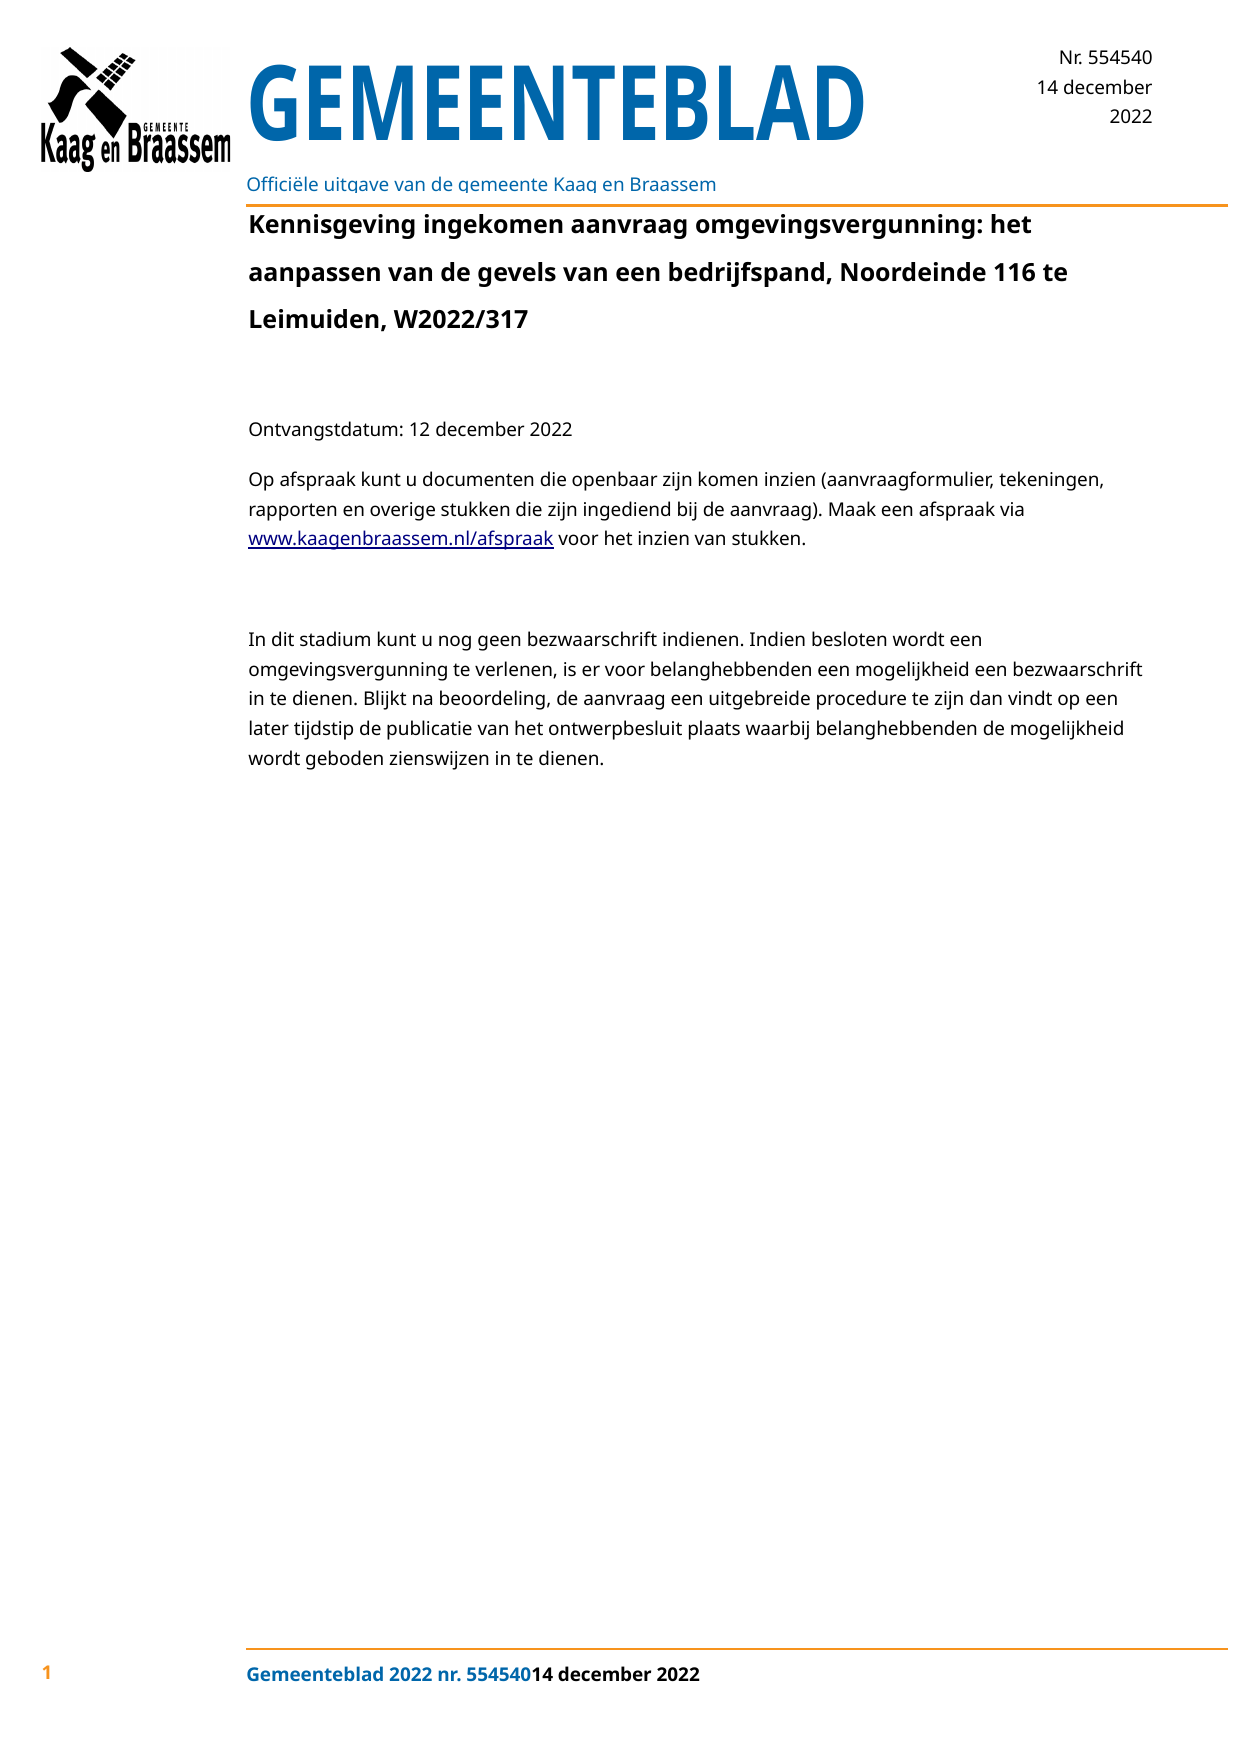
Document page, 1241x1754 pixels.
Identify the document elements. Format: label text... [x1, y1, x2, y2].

picture [41, 47, 231, 172]
text Ontvangstdatum: 12 december 2022 [248, 416, 1152, 442]
text Op afspraak kunt u documenten die openbaar zijn komen inzien (aanvraagformulier, tekeningen, rapporten en overige stukken die zijn ingediend bij de aanvraag). Maak een afspraak via www.kaagenbraassem.nl/afspraak voor het inzien van stukken. [248, 466, 1152, 551]
text In dit stadium kunt u nog geen bezwaarschrift indienen. Indien besloten wordt een omgevingsvergunning te verlenen, is er voor belanghebbenden een mogelijkheid een bezwaarschrift in te dienen. Blijkt na beoordeling, de aanvraag een uitgebreide procedure te zijn dan vindt op een later tijdstip de publicatie van het ontwerpbesluit plaats waarbij belanghebbenden de mogelijkheid wordt geboden zienswijzen in te dienen. [248, 626, 1152, 770]
text Kennisgeving ingekomen aanvraag omgevingsvergunning: het aanpassen van de gevels van een bedrijfspand, Noordeinde 116 te Leimuiden, W2022/317 [248, 207, 1152, 336]
